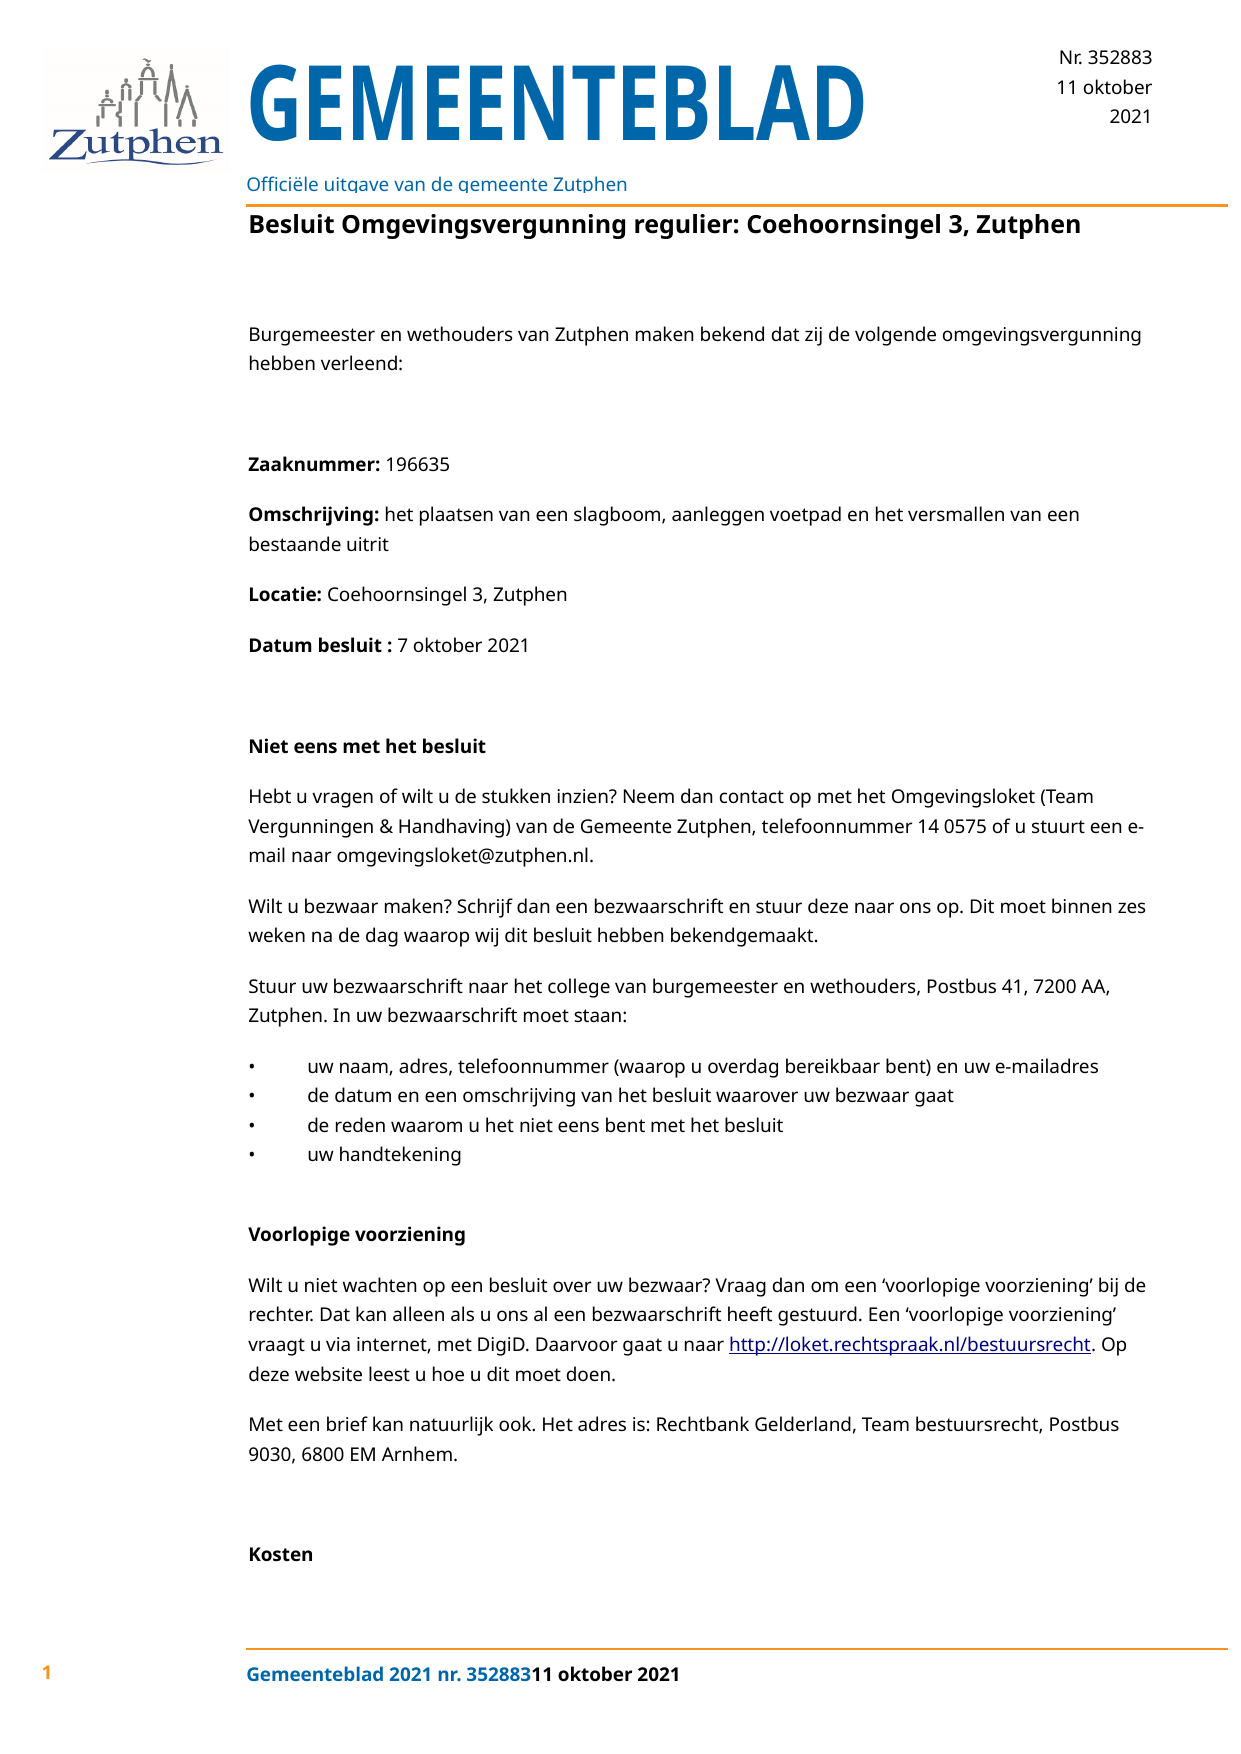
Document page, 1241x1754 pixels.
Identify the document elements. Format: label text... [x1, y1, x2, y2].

list uw naam, adres, telefoonnummer (waarop u overdag bereikbaar bent) en uw e-mailadres [248, 1053, 1152, 1078]
text Burgemeester en wethouders van Zutphen maken bekend dat zij de volgende omgevingsvergunning hebben verleend: [248, 321, 1152, 376]
text Voorlopige voorziening [248, 1222, 1152, 1247]
text Niet eens met het besluit [248, 733, 1152, 758]
text Wilt u niet wachten op een besluit over uw bezwaar? Vraag dan om een ‘voorlopige voorziening’ bij de rechter. Dat kan alleen als u ons al een bezwaarschrift heeft gestuurd. Een ‘voorlopige voorziening’ vraagt u via internet, met DigiD. Daarvoor gaat u naar http://loket.rechtspraak.nl/bestuursrecht. Op deze website leest u hoe u dit moet doen. [248, 1272, 1152, 1386]
text Datum besluit : 7 oktober 2021 [248, 632, 1152, 658]
list de datum en een omschrijving van het besluit waarover uw bezwaar gaat [248, 1082, 1152, 1108]
text Omschrijving: het plaatsen van een slagboom, aanleggen voetpad en het versmallen van een bestaande uitrit [248, 502, 1152, 557]
list uw handtekening [248, 1142, 1152, 1167]
text Hebt u vragen of wilt u de stukken inzien? Neem dan contact op met het Omgevingsloket (Team Vergunningen & Handhaving) van de Gemeente Zutphen, telefoonnummer 14 0575 of u stuurt een e-mail naar omgevingsloket@zutphen.nl. [248, 783, 1152, 868]
text Besluit Omgevingsvergunning regulier: Coehoornsingel 3, Zutphen [248, 207, 1152, 241]
picture [41, 47, 231, 172]
text Locatie: Coehoornsingel 3, Zutphen [248, 582, 1152, 607]
list de reden waarom u het niet eens bent met het besluit [248, 1112, 1152, 1138]
text Met een brief kan natuurlijk ook. Het adres is: Rechtbank Gelderland, Team bestuursrecht, Postbus 9030, 6800 EM Arnhem. [248, 1411, 1152, 1466]
text Wilt u bezwaar maken? Schrijf dan een bezwaarschrift en stuur deze naar ons op. Dit moet binnen zes weken na de dag waarop wij dit besluit hebben bekendgemaakt. [248, 893, 1152, 948]
text Kosten [248, 1542, 1152, 1567]
text Stuur uw bezwaarschrift naar het college van burgemeester en wethouders, Postbus 41, 7200 AA, Zutphen. In uw bezwaarschrift moet staan: [248, 973, 1152, 1028]
text Zaaknummer: 196635 [248, 451, 1152, 477]
